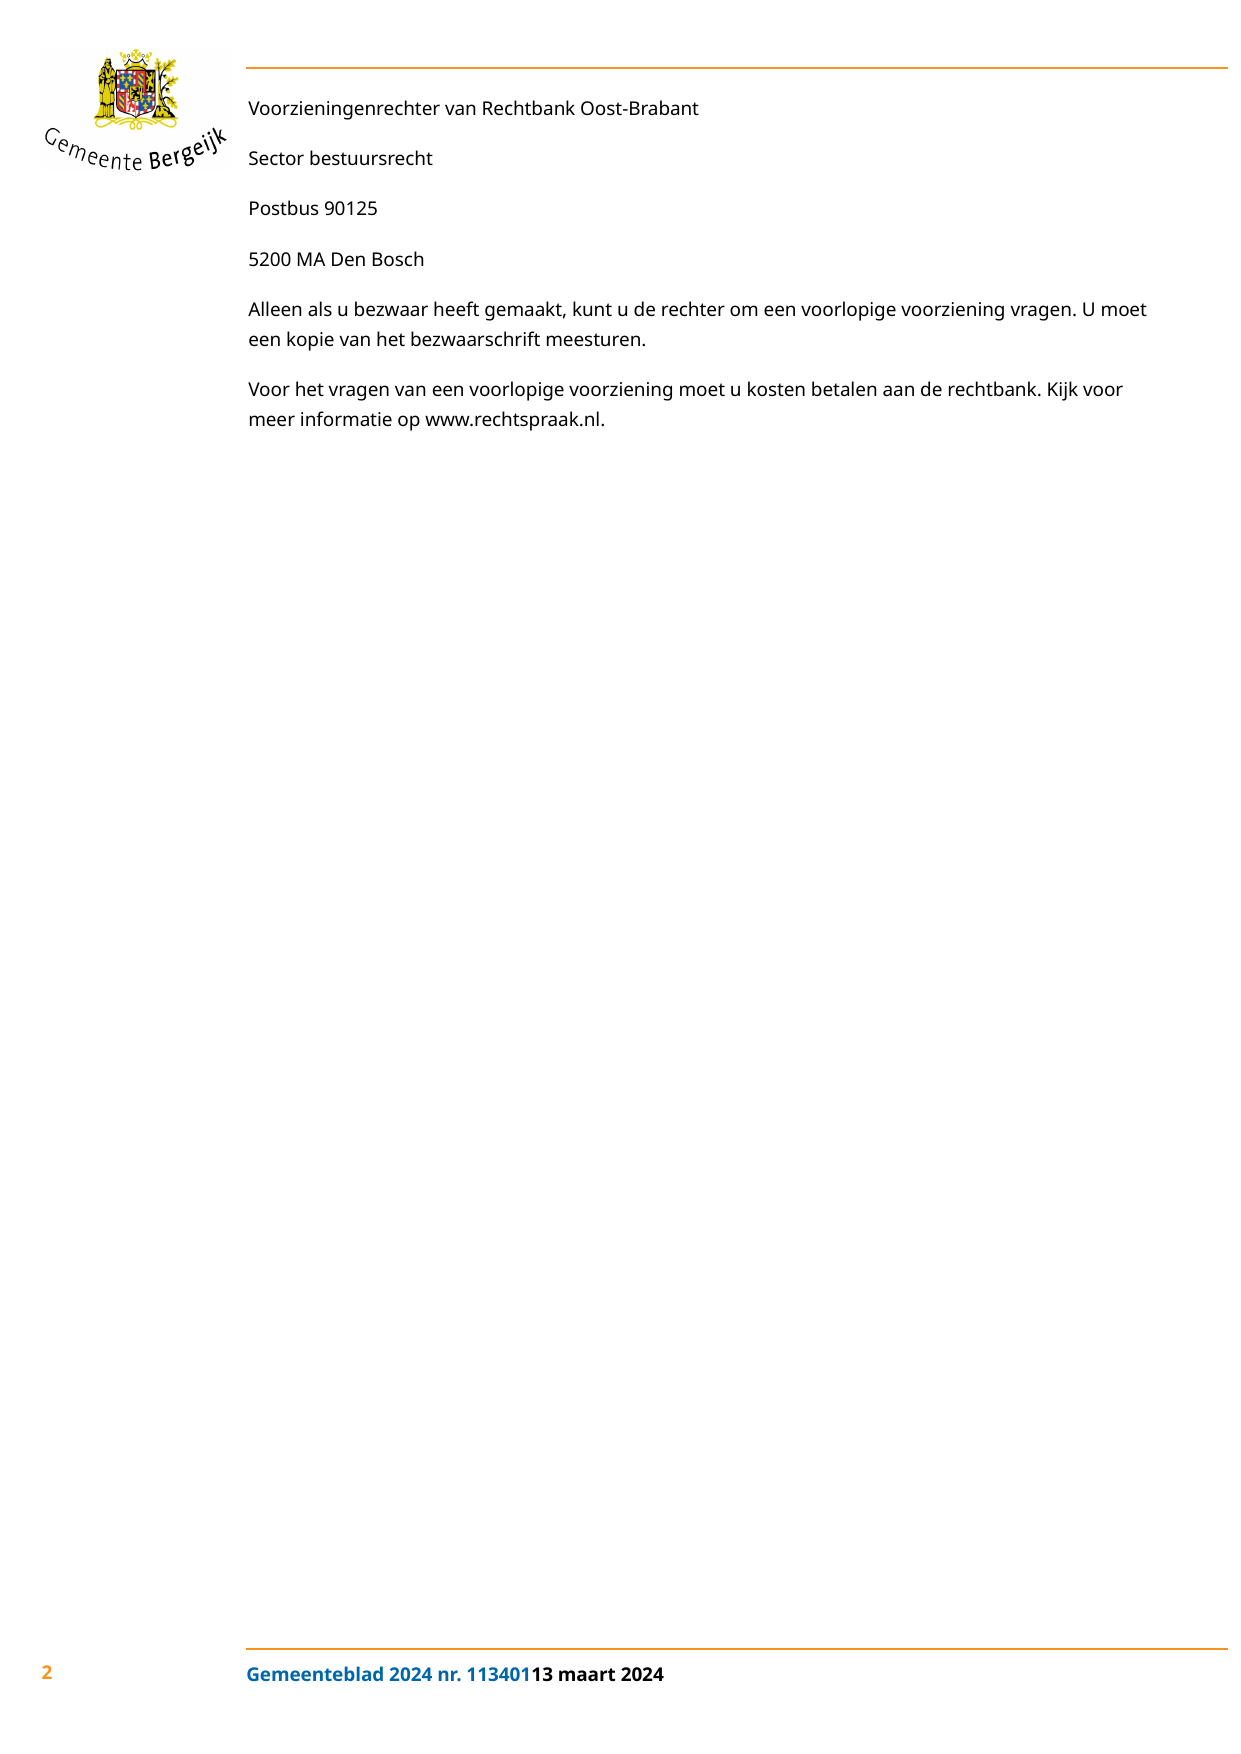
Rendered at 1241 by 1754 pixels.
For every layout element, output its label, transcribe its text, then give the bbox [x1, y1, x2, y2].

text Postbus 90125 [248, 196, 1152, 221]
picture [41, 47, 231, 172]
text Sector bestuursrecht [248, 145, 1152, 171]
text Alleen als u bezwaar heeft gemaakt, kunt u de rechter om een voorlopige voorziening vragen. U moet een kopie van het bezwaarschrift meesturen. [248, 296, 1152, 352]
text 5200 MA Den Bosch [248, 246, 1152, 272]
text Voor het vragen van een voorlopige voorziening moet u kosten betalen aan de rechtbank. Kijk voor meer informatie op www.rechtspraak.nl. [248, 376, 1152, 432]
text Voorzieningenrechter van Rechtbank Oost-Brabant [248, 95, 1152, 121]
